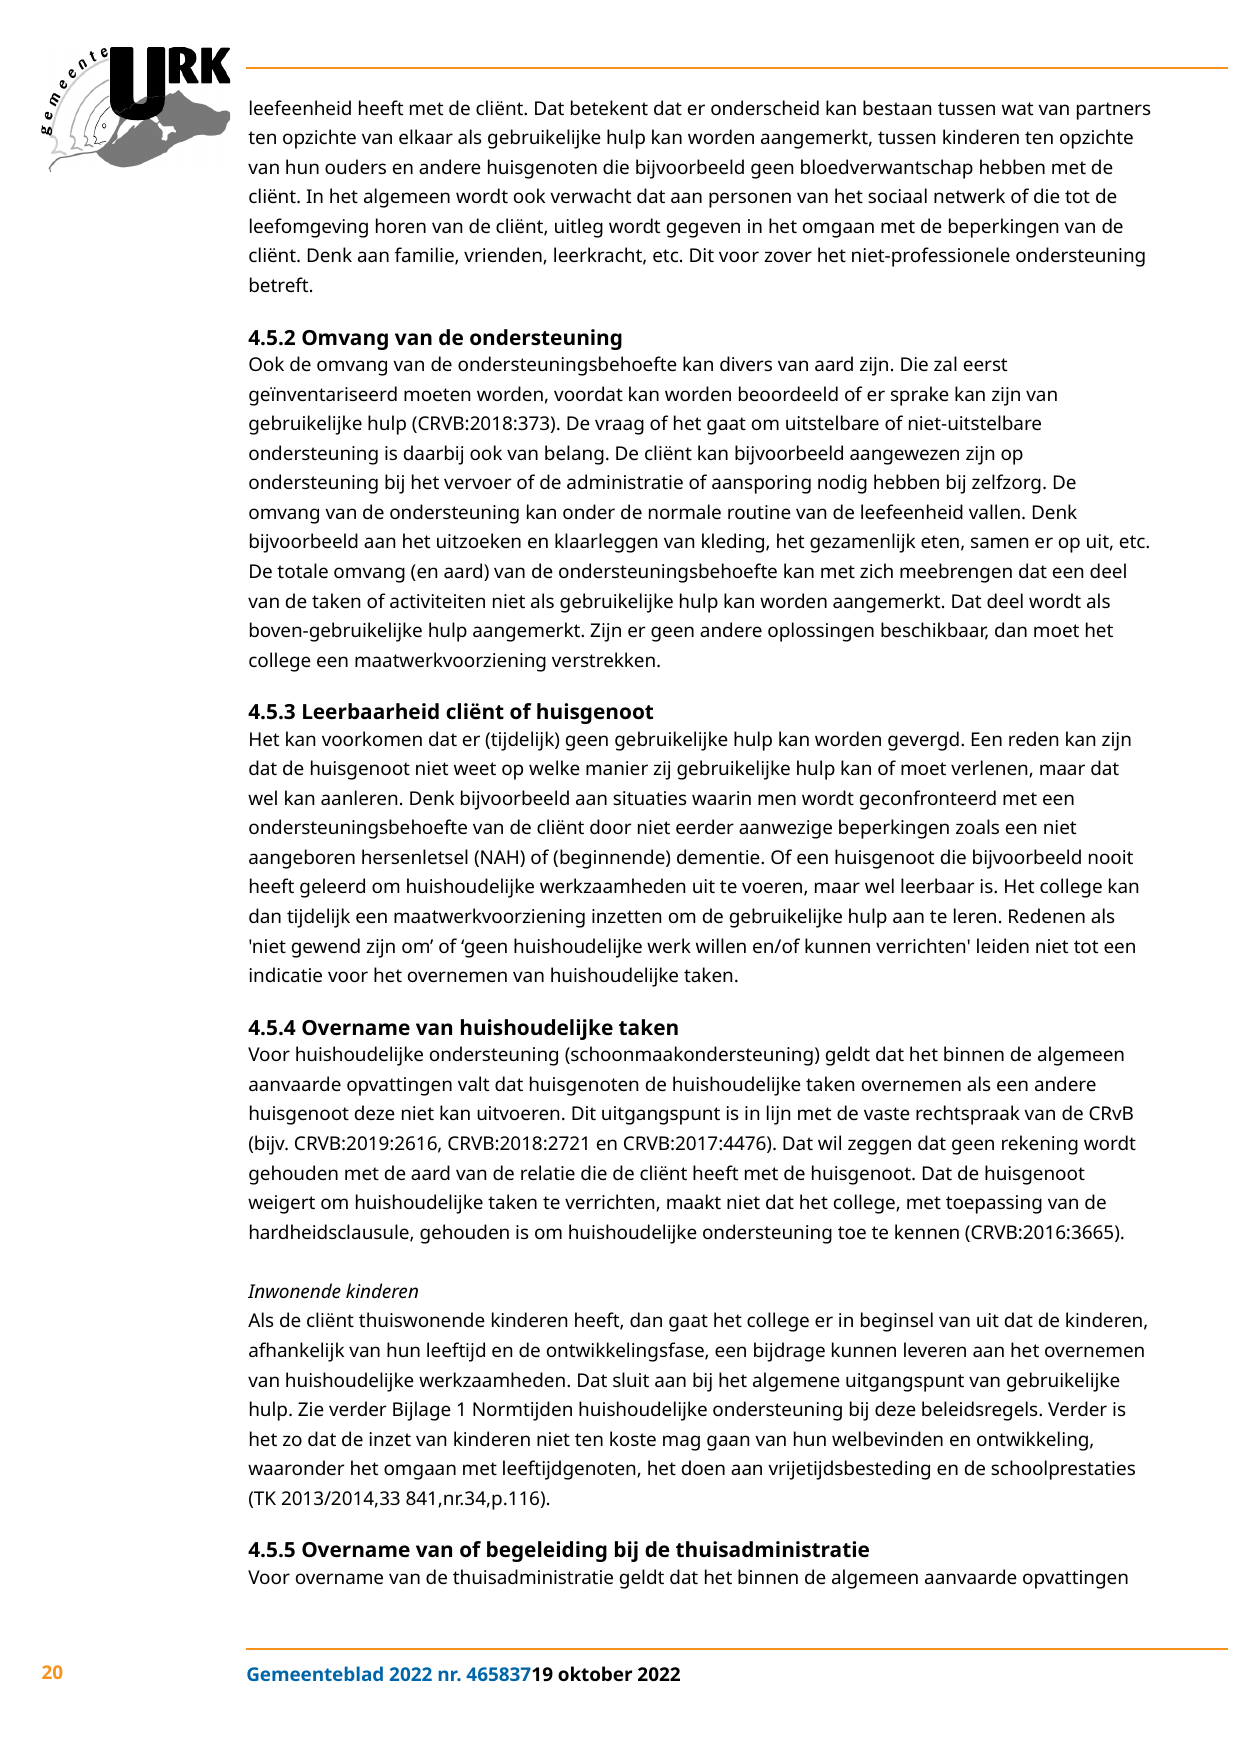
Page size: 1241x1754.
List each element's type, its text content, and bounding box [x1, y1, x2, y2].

text 4.5.4 Overname van huishoudelijke taken [248, 1013, 1152, 1041]
text Inwonende kinderen [248, 1278, 1152, 1304]
text De totale omvang (en aard) van de ondersteuningsbehoefte kan met zich meebrengen dat een deel van de taken of activiteiten niet als gebruikelijke hulp kan worden aangemerkt. Dat deel wordt als boven-gebruikelijke hulp aangemerkt. Zijn er geen andere oplossingen beschikbaar, dan moet het college een maatwerkvoorziening verstrekken. [248, 558, 1152, 673]
picture [41, 47, 231, 172]
text Voor overname van de thuisadministratie geldt dat het binnen de algemeen aanvaarde opvattingen [248, 1564, 1152, 1590]
text Als de cliënt thuiswonende kinderen heeft, dan gaat het college er in beginsel van uit dat de kinderen, afhankelijk van hun leeftijd en de ontwikkelingsfase, een bijdrage kunnen leveren aan het overnemen van huishoudelijke werkzaamheden. Dat sluit aan bij het algemene uitgangspunt van gebruikelijke hulp. Zie verder Bijlage 1 Normtijden huishoudelijke ondersteuning bij deze beleidsregels. Verder is het zo dat de inzet van kinderen niet ten koste mag gaan van hun welbevinden en ontwikkeling, waaronder het omgaan met leeftijdgenoten, het doen aan vrijetijdsbesteding en de schoolprestaties (TK 2013/2014,33 841,nr.34,p.116). [248, 1308, 1152, 1511]
text Ook de omvang van de ondersteuningsbehoefte kan divers van aard zijn. Die zal eerst geïnventariseerd moeten worden, voordat kan worden beoordeeld of er sprake kan zijn van gebruikelijke hulp (CRVB:2018:373). De vraag of het gaat om uitstelbare of niet-uitstelbare ondersteuning is daarbij ook van belang. De cliënt kan bijvoorbeeld aangewezen zijn op ondersteuning bij het vervoer of de administratie of aansporing nodig hebben bij zelfzorg. De omvang van de ondersteuning kan onder de normale routine van de leefeenheid vallen. Denk bijvoorbeeld aan het uitzoeken en klaarleggen van kleding, het gezamenlijk eten, samen er op uit, etc. [248, 351, 1152, 554]
text Voor huishoudelijke ondersteuning (schoonmaakondersteuning) geldt dat het binnen de algemeen aanvaarde opvattingen valt dat huisgenoten de huishoudelijke taken overnemen als een andere huisgenoot deze niet kan uitvoeren. Dit uitgangspunt is in lijn met de vaste rechtspraak van de CRvB (bijv. CRVB:2019:2616, CRVB:2018:2721 en CRVB:2017:4476). Dat wil zeggen dat geen rekening wordt gehouden met de aard van de relatie die de cliënt heeft met de huisgenoot. Dat de huisgenoot weigert om huishoudelijke taken te verrichten, maakt niet dat het college, met toepassing van de hardheidsclausule, gehouden is om huishoudelijke ondersteuning toe te kennen (CRVB:2016:3665). [248, 1041, 1152, 1244]
text Het kan voorkomen dat er (tijdelijk) geen gebruikelijke hulp kan worden gevergd. Een reden kan zijn dat de huisgenoot niet weet op welke manier zij gebruikelijke hulp kan of moet verlenen, maar dat wel kan aanleren. Denk bijvoorbeeld aan situaties waarin men wordt geconfronteerd met een ondersteuningsbehoefte van de cliënt door niet eerder aanwezige beperkingen zoals een niet aangeboren hersenletsel (NAH) of (beginnende) dementie. Of een huisgenoot die bijvoorbeeld nooit heeft geleerd om huishoudelijke werkzaamheden uit te voeren, maar wel leerbaar is. Het college kan dan tijdelijk een maatwerkvoorziening inzetten om de gebruikelijke hulp aan te leren. Redenen als 'niet gewend zijn om’ of ‘geen huishoudelijke werk willen en/of kunnen verrichten' leiden niet tot een indicatie voor het overnemen van huishoudelijke taken. [248, 726, 1152, 988]
text leefeenheid heeft met de cliënt. Dat betekent dat er onderscheid kan bestaan tussen wat van partners ten opzichte van elkaar als gebruikelijke hulp kan worden aangemerkt, tussen kinderen ten opzichte van hun ouders en andere huisgenoten die bijvoorbeeld geen bloedverwantschap hebben met de cliënt. In het algemeen wordt ook verwacht dat aan personen van het sociaal netwerk of die tot de leefomgeving horen van de cliënt, uitleg wordt gegeven in het omgaan met de beperkingen van de cliënt. Denk aan familie, vrienden, leerkracht, etc. Dit voor zover het niet-professionele ondersteuning betreft. [248, 95, 1152, 298]
text 4.5.5 Overname van of begeleiding bij de thuisadministratie [248, 1536, 1152, 1564]
text 4.5.2 Omvang van de ondersteuning [248, 323, 1152, 351]
text 4.5.3 Leerbaarheid cliënt of huisgenoot [248, 697, 1152, 726]
